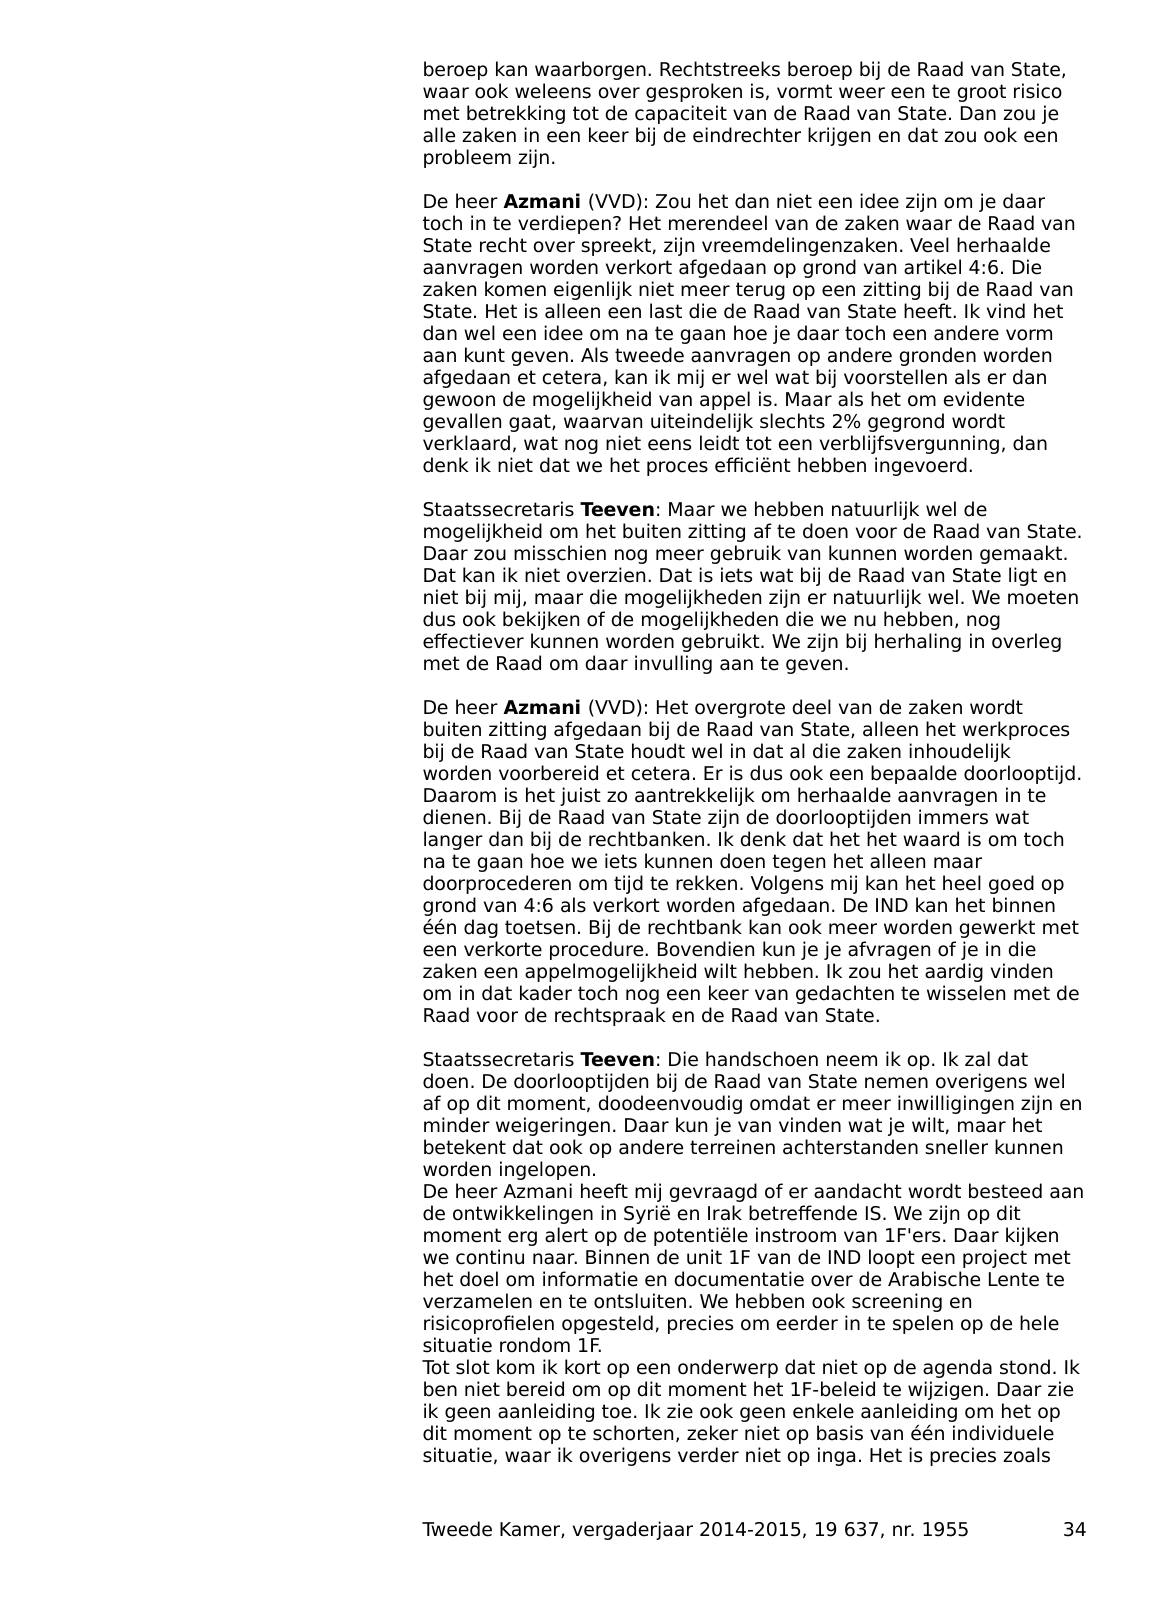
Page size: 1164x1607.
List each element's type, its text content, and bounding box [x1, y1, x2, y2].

text De heer Azmani (VVD): Zou het dan niet een idee zijn om je daar toch in te verdiepen? Het merendeel van de zaken waar de Raad van State recht over spreekt, zijn vreemdelingenzaken. Veel herhaalde aanvragen worden verkort afgedaan op grond van artikel 4:6. Die zaken komen eigenlijk niet meer terug op een zitting bij de Raad van State. Het is alleen een last die de Raad van State heeft. Ik vind het dan wel een idee om na te gaan hoe je daar toch een andere vorm aan kunt geven. Als tweede aanvragen op andere gronden worden afgedaan et cetera, kan ik mij er wel wat bij voorstellen als er dan gewoon de mogelijkheid van appel is. Maar als het om evidente gevallen gaat, waarvan uiteindelijk slechts 2% gegrond wordt verklaard, wat nog niet eens leidt tot een verblijfsvergunning, dan denk ik niet dat we het proces efficiënt hebben ingevoerd. [422, 191, 1087, 477]
text Staatssecretaris Teeven: Die handschoen neem ik op. Ik zal dat doen. De doorlooptijden bij de Raad van State nemen overigens wel af op dit moment, doodeenvoudig omdat er meer inwilligingen zijn en minder weigeringen. Daar kun je van vinden wat je wilt, maar het betekent dat ook op andere terreinen achterstanden sneller kunnen worden ingelopen. [422, 1049, 1087, 1181]
text beroep kan waarborgen. Rechtstreeks beroep bij de Raad van State, waar ook weleens over gesproken is, vormt weer een te groot risico met betrekking tot de capaciteit van de Raad van State. Dan zou je alle zaken in een keer bij de eindrechter krijgen en dat zou ook een probleem zijn. [422, 59, 1087, 169]
text De heer Azmani (VVD): Het overgrote deel van de zaken wordt buiten zitting afgedaan bij de Raad van State, alleen het werkproces bij de Raad van State houdt wel in dat al die zaken inhoudelijk worden voorbereid et cetera. Er is dus ook een bepaalde doorlooptijd. Daarom is het juist zo aantrekkelijk om herhaalde aanvragen in te dienen. Bij de Raad van State zijn de doorlooptijden immers wat langer dan bij de rechtbanken. Ik denk dat het het waard is om toch na te gaan hoe we iets kunnen doen tegen het alleen maar doorprocederen om tijd te rekken. Volgens mij kan het heel goed op grond van 4:6 als verkort worden afgedaan. De IND kan het binnen één dag toetsen. Bij de rechtbank kan ook meer worden gewerkt met een verkorte procedure. Bovendien kun je je afvragen of je in die zaken een appelmogelijkheid wilt hebben. Ik zou het aardig vinden om in dat kader toch nog een keer van gedachten te wisselen met de Raad voor de rechtspraak en de Raad van State. [422, 697, 1087, 1027]
text Tot slot kom ik kort op een onderwerp dat niet op de agenda stond. Ik ben niet bereid om op dit moment het 1F-beleid te wijzigen. Daar zie ik geen aanleiding toe. Ik zie ook geen enkele aanleiding om het op dit moment op te schorten, zeker niet op basis van één individuele situatie, waar ik overigens verder niet op inga. Het is precies zoals [422, 1357, 1087, 1467]
text De heer Azmani heeft mij gevraagd of er aandacht wordt besteed aan de ontwikkelingen in Syrië en Irak betreffende IS. We zijn op dit moment erg alert op de potentiële instroom van 1F'ers. Daar kijken we continu naar. Binnen de unit 1F van de IND loopt een project met het doel om informatie en documentatie over de Arabische Lente te verzamelen en te ontsluiten. We hebben ook screening en risicoprofielen opgesteld, precies om eerder in te spelen op de hele situatie rondom 1F. [422, 1181, 1087, 1357]
text Staatssecretaris Teeven: Maar we hebben natuurlijk wel de mogelijkheid om het buiten zitting af te doen voor de Raad van State. Daar zou misschien nog meer gebruik van kunnen worden gemaakt. Dat kan ik niet overzien. Dat is iets wat bij de Raad van State ligt en niet bij mij, maar die mogelijkheden zijn er natuurlijk wel. We moeten dus ook bekijken of de mogelijkheden die we nu hebben, nog effectiever kunnen worden gebruikt. We zijn bij herhaling in overleg met de Raad om daar invulling aan te geven. [422, 499, 1087, 675]
